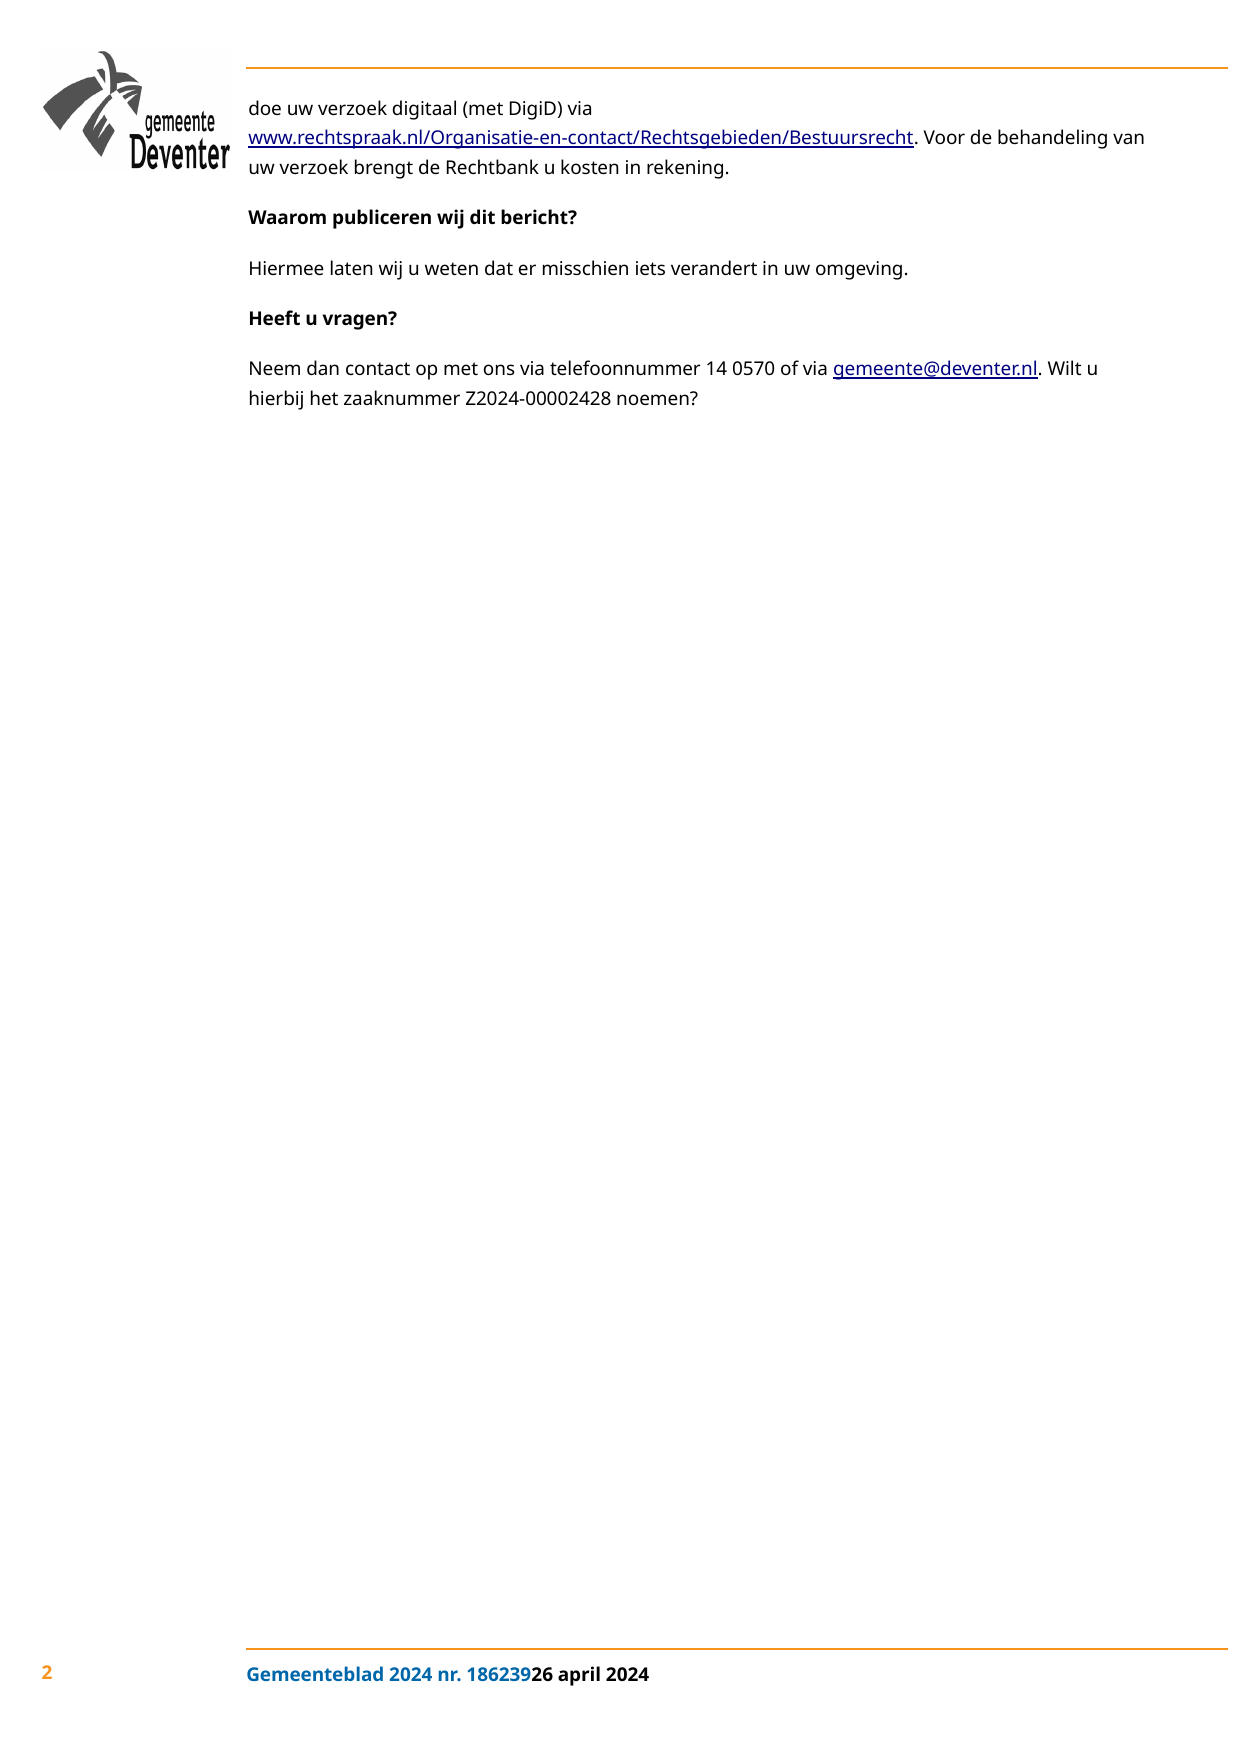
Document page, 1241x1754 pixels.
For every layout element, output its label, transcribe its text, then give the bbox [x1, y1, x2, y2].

text Heeft u vragen? [248, 305, 1152, 331]
picture [41, 47, 231, 172]
text Neem dan contact op met ons via telefoonnummer 14 0570 of via gemeente@deventer.nl. Wilt u hierbij het zaaknummer Z2024-00002428 noemen? [248, 356, 1152, 411]
text doe uw verzoek digitaal (met DigiD) via www.rechtspraak.nl/Organisatie-en-contact/Rechtsgebieden/Bestuursrecht. Voor de behandeling van uw verzoek brengt de Rechtbank u kosten in rekening. [248, 95, 1152, 180]
text Waarom publiceren wij dit bericht? [248, 204, 1152, 230]
text Hiermee laten wij u weten dat er misschien iets verandert in uw omgeving. [248, 255, 1152, 281]
